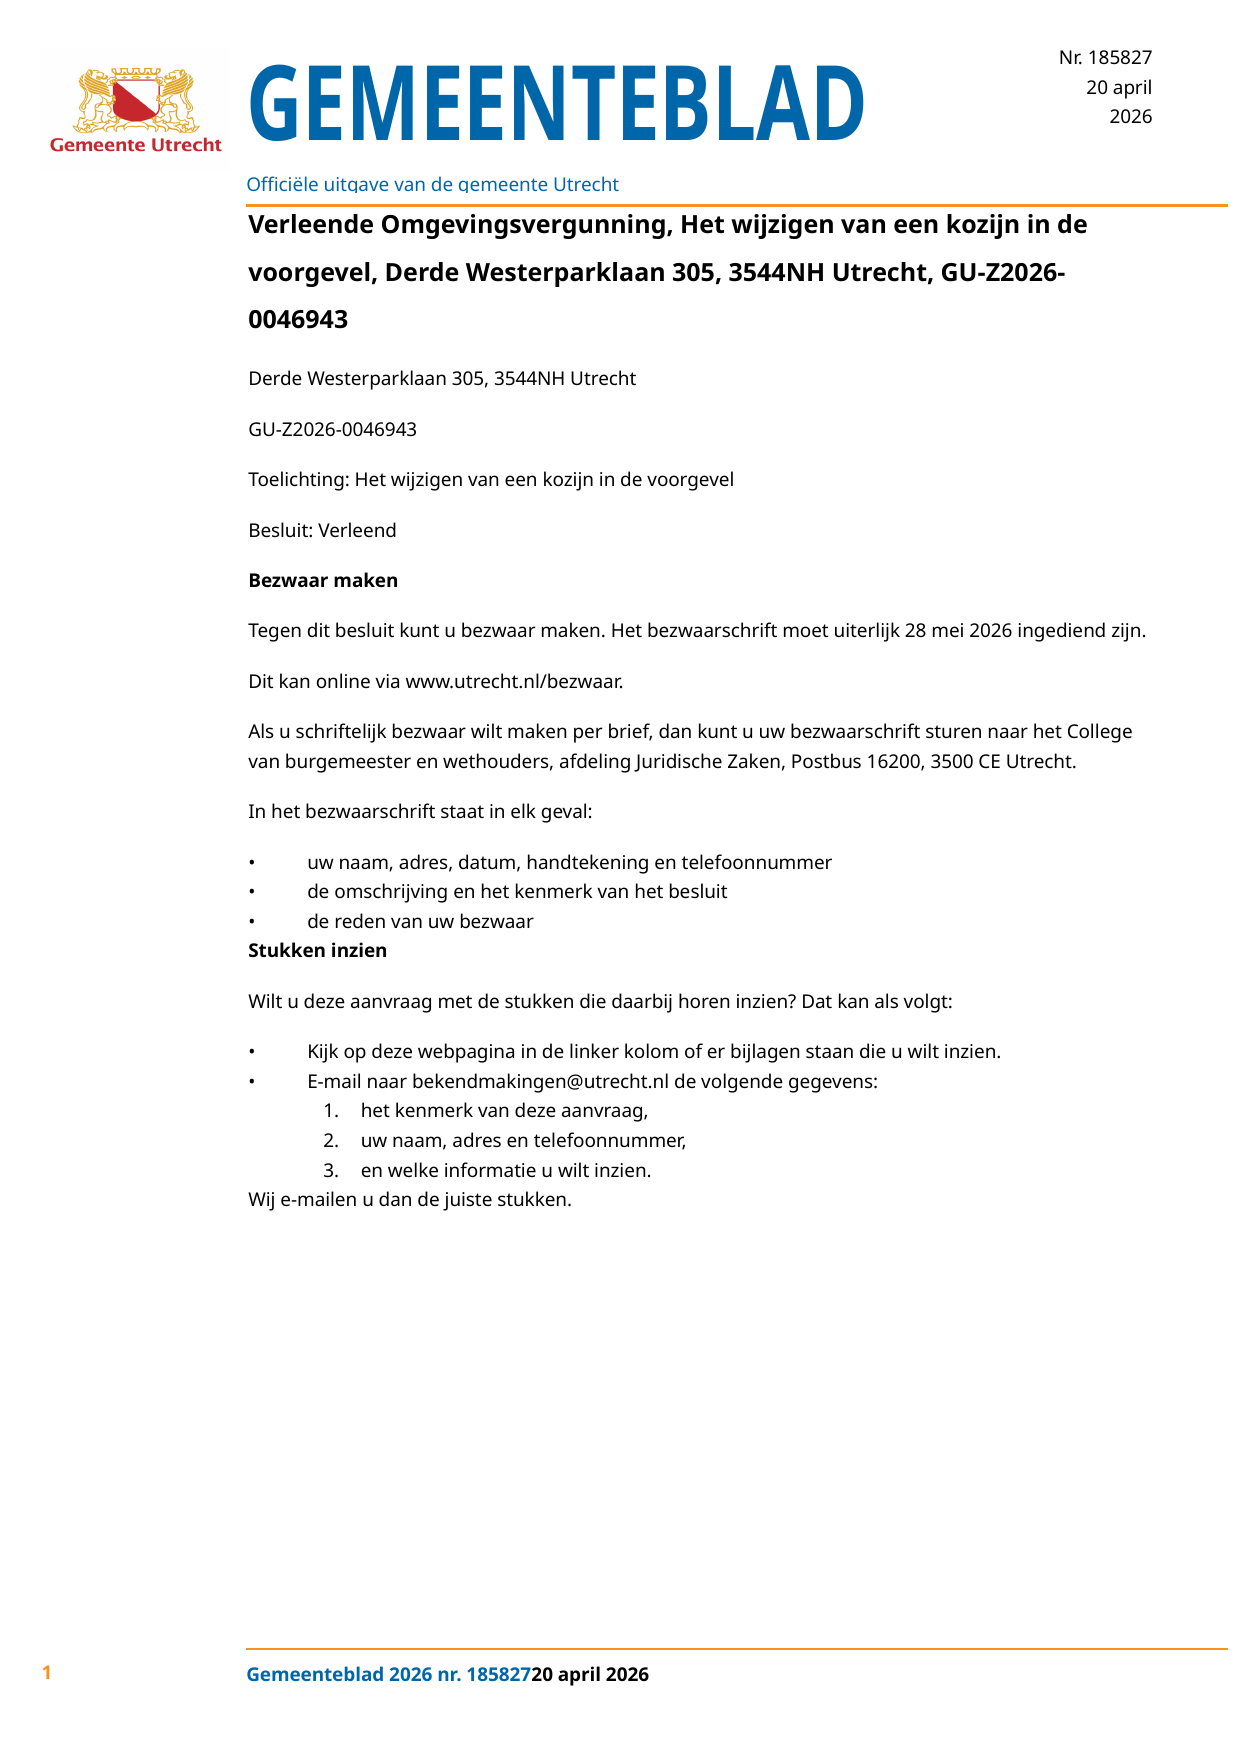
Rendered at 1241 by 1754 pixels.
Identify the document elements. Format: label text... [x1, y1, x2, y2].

text Stukken inzien [248, 938, 1152, 963]
list Kijk op deze webpagina in de linker kolom of er bijlagen staan die u wilt inzien. [248, 1038, 1152, 1064]
text Bezwaar maken [248, 567, 1152, 593]
text Dit kan online via www.utrecht.nl/bezwaar. [248, 668, 1152, 694]
picture [41, 47, 231, 172]
list uw naam, adres en telefoonnummer, [323, 1127, 1152, 1153]
list het kenmerk van deze aanvraag, [323, 1098, 1152, 1123]
list E-mail naar bekendmakingen@utrecht.nl de volgende gegevens: [248, 1068, 1152, 1094]
text Tegen dit besluit kunt u bezwaar maken. Het bezwaarschrift moet uiterlijk 28 mei 2026 ingediend zijn. [248, 618, 1152, 643]
text In het bezwaarschrift staat in elk geval: [248, 798, 1152, 824]
text Als u schriftelijk bezwaar wilt maken per brief, dan kunt u uw bezwaarschrift sturen naar het College van burgemeester en wethouders, afdeling Juridische Zaken, Postbus 16200, 3500 CE Utrecht. [248, 718, 1152, 774]
list de reden van uw bezwaar [248, 908, 1152, 934]
text GU-Z2026-0046943 [248, 416, 1152, 442]
text Toelichting: Het wijzigen van een kozijn in de voorgevel [248, 466, 1152, 492]
list en welke informatie u wilt inzien. [323, 1157, 1152, 1182]
text Verleende Omgevingsvergunning, Het wijzigen van een kozijn in de voorgevel, Derde Westerparklaan 305, 3544NH Utrecht, GU-Z2026-0046943 [248, 207, 1152, 336]
text Wilt u deze aanvraag met de stukken die daarbij horen inzien? Dat kan als volgt: [248, 988, 1152, 1014]
list uw naam, adres, datum, handtekening en telefoonnummer [248, 849, 1152, 874]
list de omschrijving en het kenmerk van het besluit [248, 878, 1152, 904]
text Wij e-mailen u dan de juiste stukken. [248, 1186, 1152, 1212]
text Derde Westerparklaan 305, 3544NH Utrecht [248, 366, 1152, 391]
text Besluit: Verleend [248, 517, 1152, 542]
